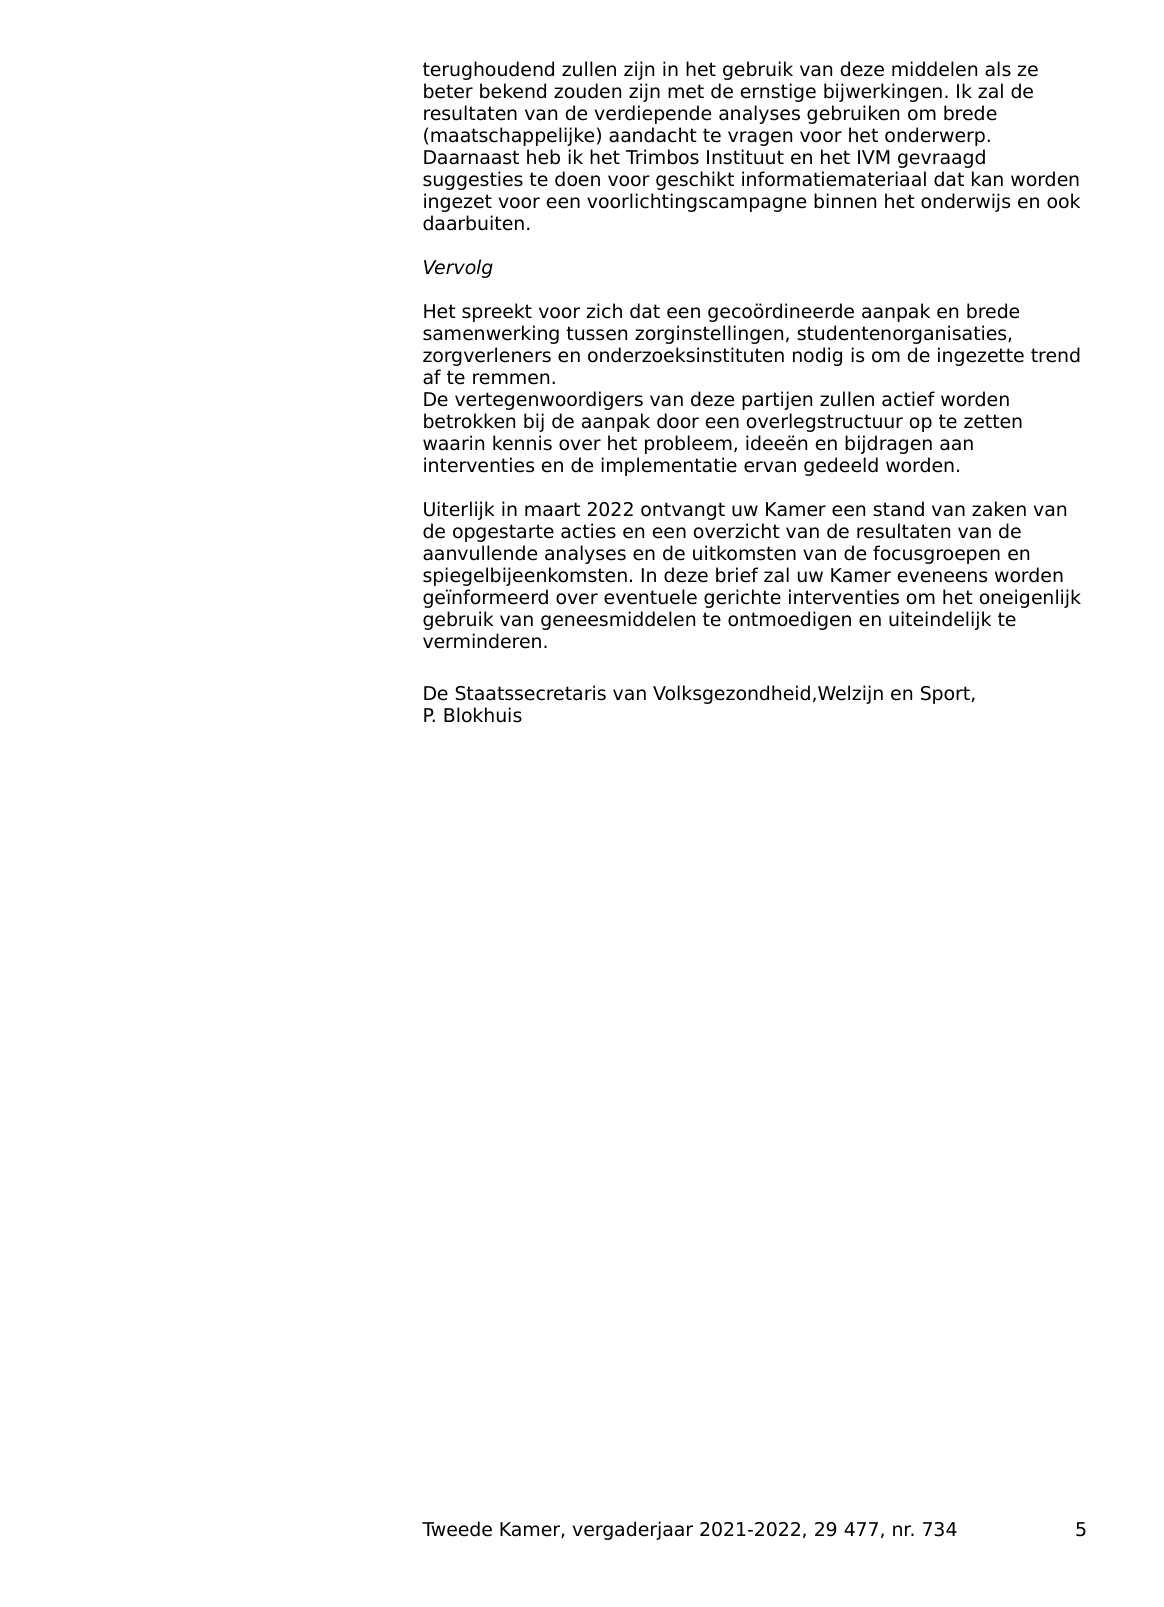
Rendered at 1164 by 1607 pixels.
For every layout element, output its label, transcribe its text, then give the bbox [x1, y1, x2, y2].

text De vertegenwoordigers van deze partijen zullen actief worden betrokken bij de aanpak door een overlegstructuur op te zetten waarin kennis over het probleem, ideeën en bijdragen aan interventies en de implementatie ervan gedeeld worden. [422, 389, 1087, 477]
subtitle Vervolg [422, 257, 1087, 279]
text terughoudend zullen zijn in het gebruik van deze middelen als ze beter bekend zouden zijn met de ernstige bijwerkingen. Ik zal de resultaten van de verdiepende analyses gebruiken om brede (maatschappelijke) aandacht te vragen voor het onderwerp. Daarnaast heb ik het Trimbos Instituut en het IVM gevraagd suggesties te doen voor geschikt informatiemateriaal dat kan worden ingezet voor een voorlichtingscampagne binnen het onderwijs en ook daarbuiten. [422, 59, 1087, 235]
text Het spreekt voor zich dat een gecoördineerde aanpak en brede samenwerking tussen zorginstellingen, studentenorganisaties, zorgverleners en onderzoeksinstituten nodig is om de ingezette trend af te remmen. [422, 301, 1087, 389]
text Uiterlijk in maart 2022 ontvangt uw Kamer een stand van zaken van de opgestarte acties en een overzicht van de resultaten van de aanvullende analyses en de uitkomsten van de focusgroepen en spiegelbijeenkomsten. In deze brief zal uw Kamer eveneens worden geïnformeerd over eventuele gerichte interventies om het oneigenlijk gebruik van geneesmiddelen te ontmoedigen en uiteindelijk te verminderen. [422, 499, 1087, 653]
text De Staatssecretaris van Volksgezondheid,Welzijn en Sport, P. Blokhuis [422, 683, 1087, 727]
